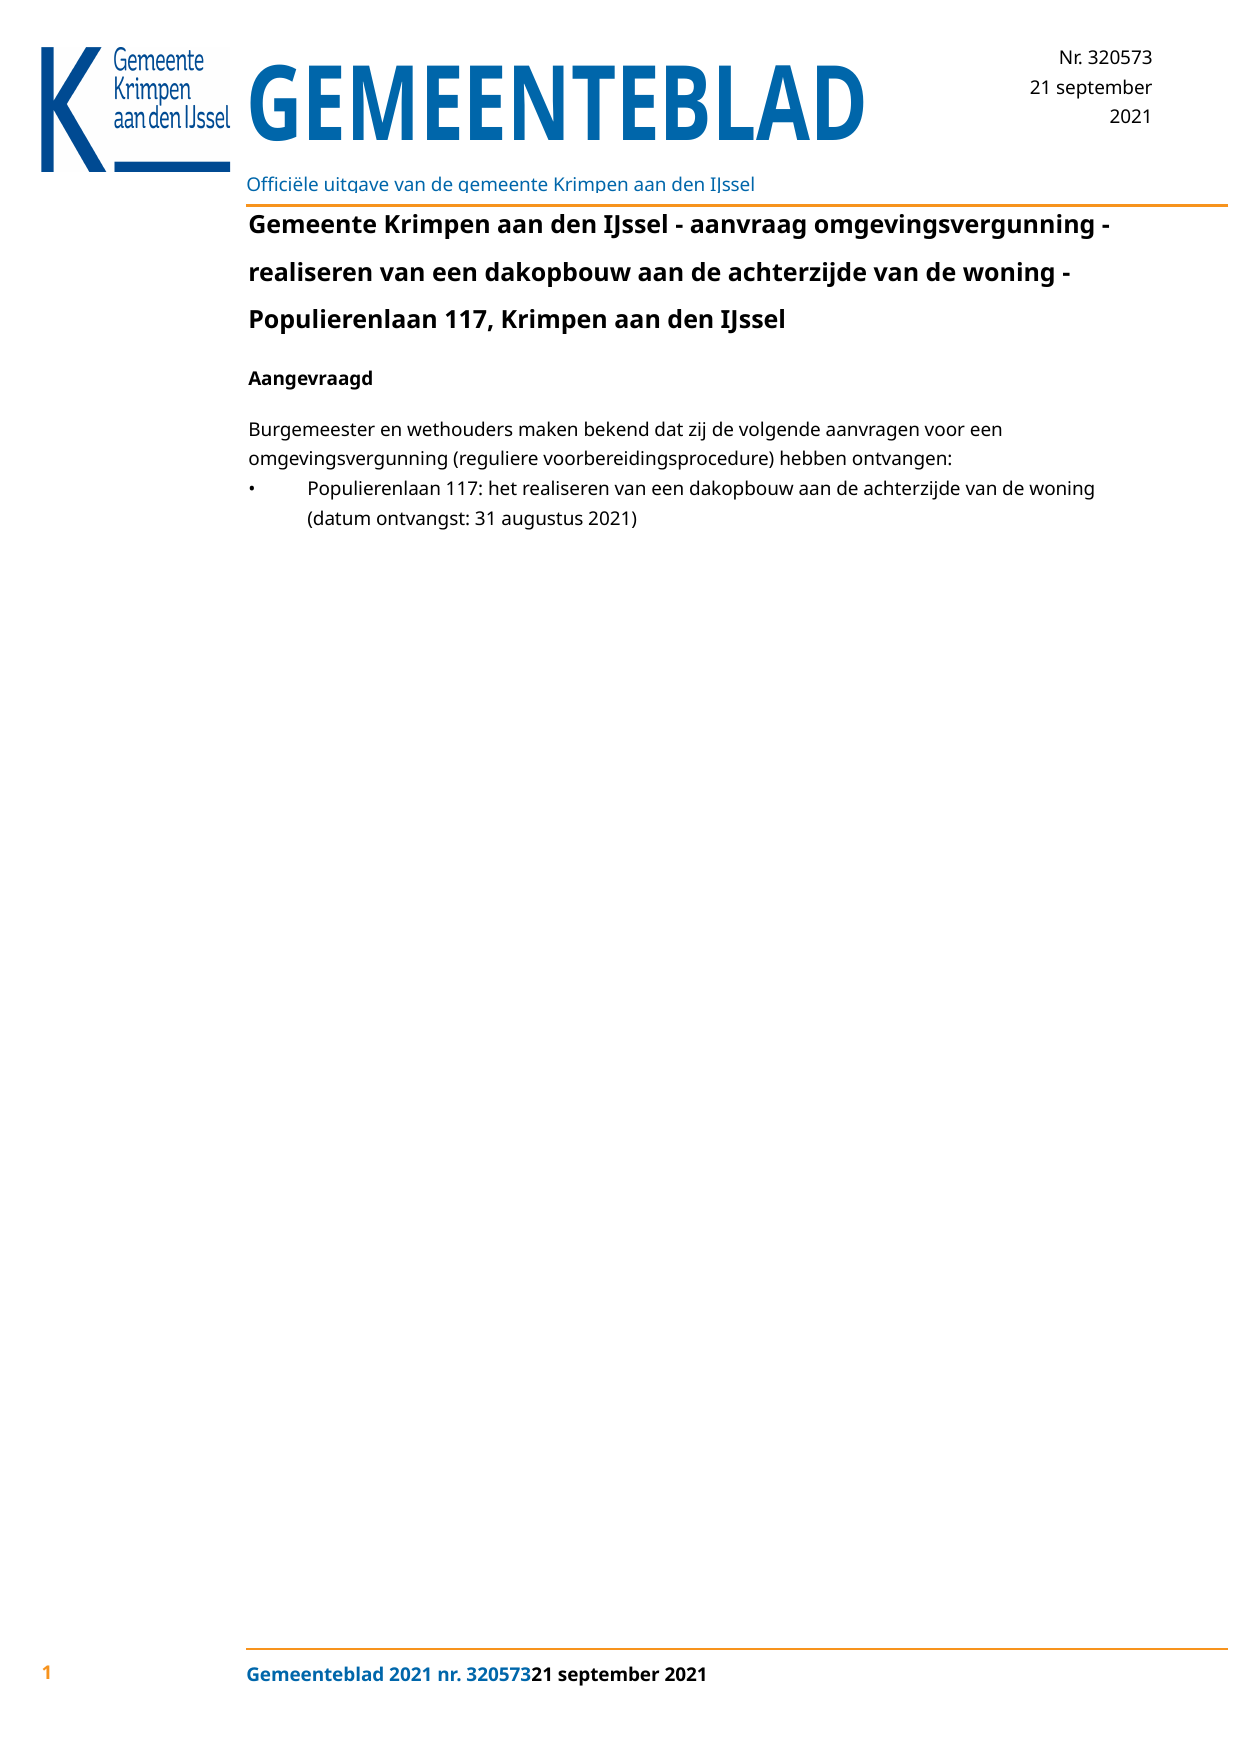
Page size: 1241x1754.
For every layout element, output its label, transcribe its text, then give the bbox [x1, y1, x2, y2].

picture [41, 47, 231, 172]
text Aangevraagd [248, 366, 1152, 391]
text Burgemeester en wethouders maken bekend dat zij de volgende aanvragen voor een omgevingsvergunning (reguliere voorbereidingsprocedure) hebben ontvangen: [248, 416, 1152, 471]
text Gemeente Krimpen aan den IJssel - aanvraag omgevingsvergunning - realiseren van een dakopbouw aan de achterzijde van de woning - Populierenlaan 117, Krimpen aan den IJssel [248, 207, 1152, 336]
list Populierenlaan 117: het realiseren van een dakopbouw aan de achterzijde van de woning (datum ontvangst: 31 augustus 2021) [248, 475, 1152, 530]
